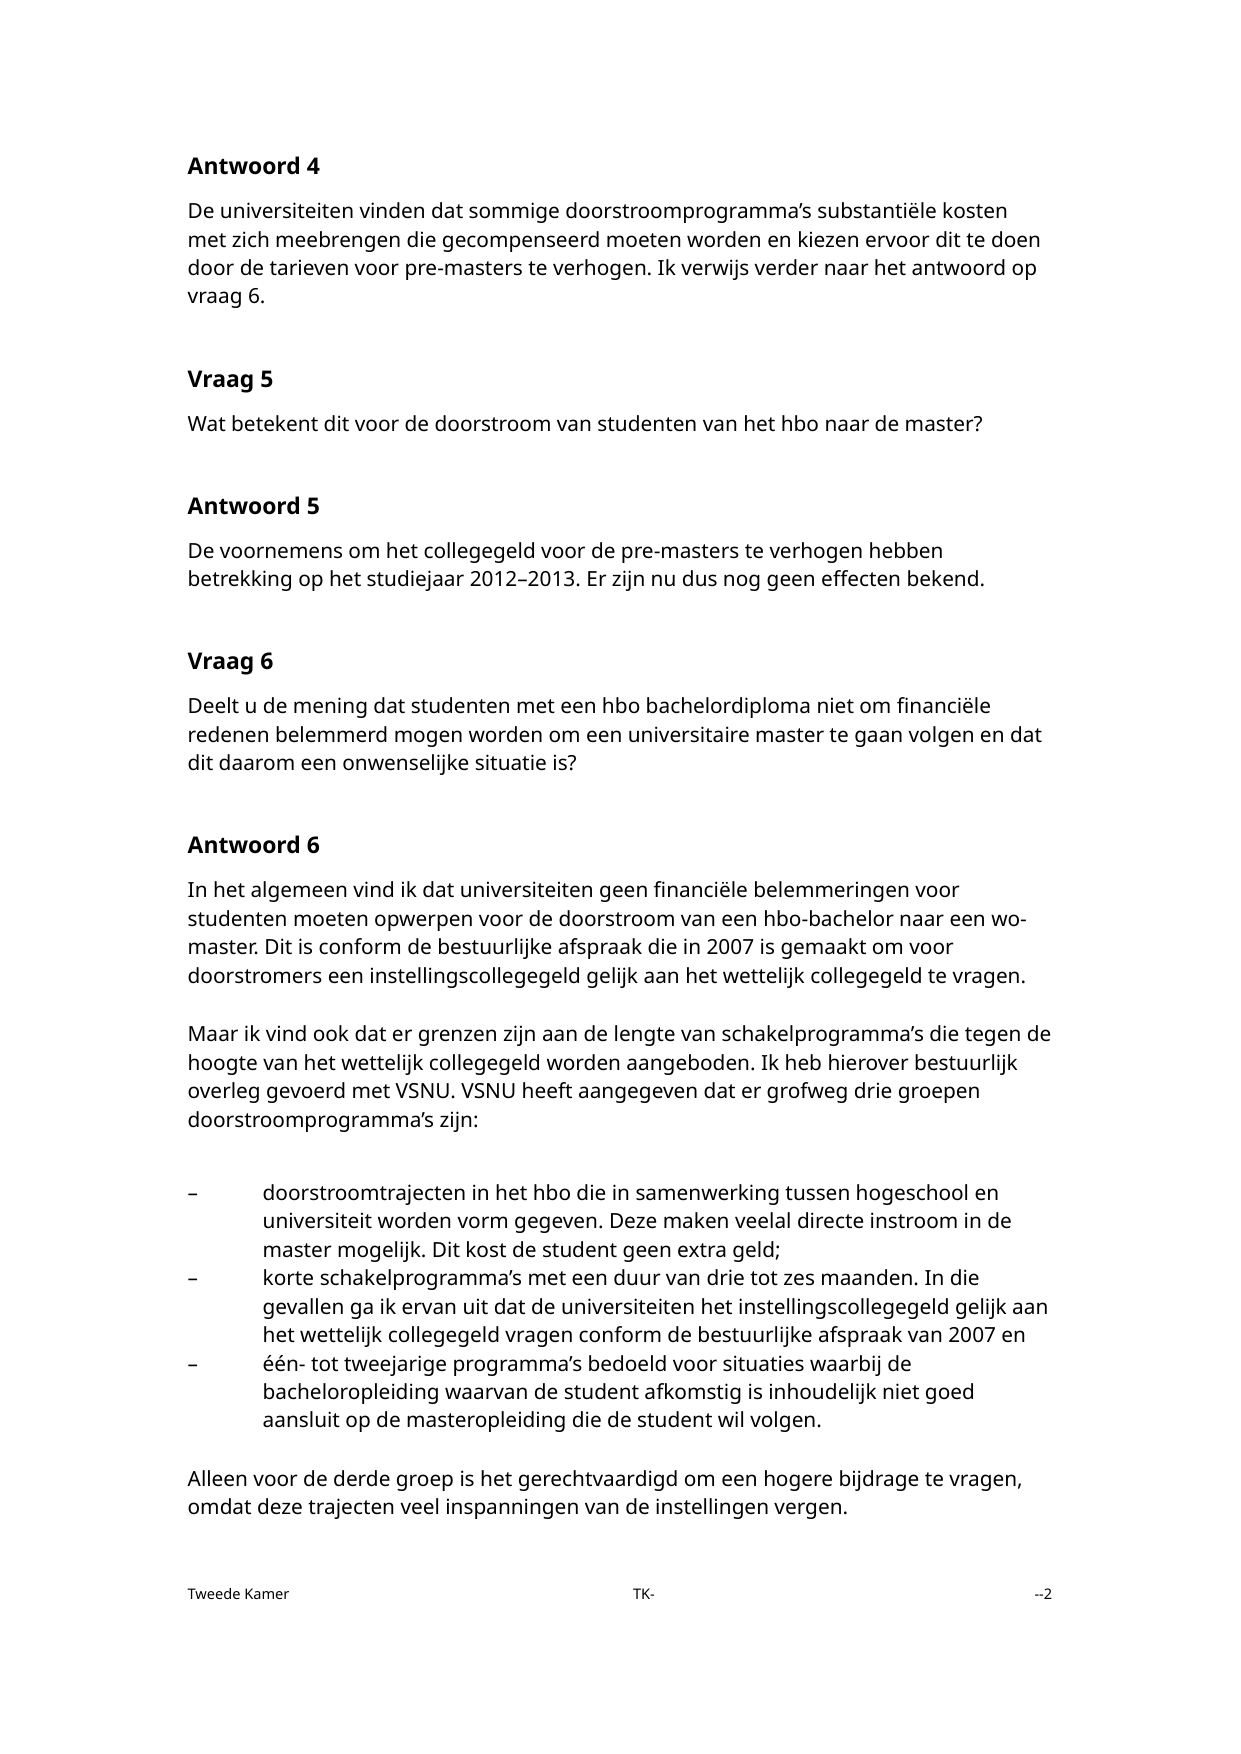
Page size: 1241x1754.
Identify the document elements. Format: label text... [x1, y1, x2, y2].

subtitle Vraag 6 [187, 645, 1053, 677]
list doorstroomtrajecten in het hbo die in samenwerking tussen hogeschool en universiteit worden vorm gegeven. Deze maken veelal directe instroom in de master mogelijk. Dit kost de student geen extra geld; [187, 1178, 1053, 1263]
list één- tot tweejarige programma’s bedoeld voor situaties waarbij de bacheloropleiding waarvan de student afkomstig is inhoudelijk niet goed aansluit op de masteropleiding die de student wil volgen. [187, 1349, 1053, 1434]
subtitle Antwoord 6 [187, 829, 1053, 861]
text De universiteiten vinden dat sommige doorstroomprogramma’s substantiële kosten met zich meebrengen die gecompenseerd moeten worden en kiezen ervoor dit te doen door de tarieven voor pre-masters te verhogen. Ik verwijs verder naar het antwoord op vraag 6. [187, 196, 1053, 310]
subtitle Antwoord 4 [187, 150, 1053, 181]
text De voornemens om het collegegeld voor de pre-masters te verhogen hebben betrekking op het studiejaar 2012–2013. Er zijn nu dus nog geen effecten bekend. [187, 536, 1053, 593]
subtitle Antwoord 5 [187, 490, 1053, 521]
text Maar ik vind ook dat er grenzen zijn aan de lengte van schakelprogramma’s die tegen de hoogte van het wettelijk collegegeld worden aangeboden. Ik heb hierover bestuurlijk overleg gevoerd met VSNU. VSNU heeft aangegeven dat er grofweg drie groepen doorstroomprogramma’s zijn: [187, 1019, 1053, 1133]
text Wat betekent dit voor de doorstroom van studenten van het hbo naar de master? [187, 409, 1053, 437]
list korte schakelprogramma’s met een duur van drie tot zes maanden. In die gevallen ga ik ervan uit dat de universiteiten het instellingscollegegeld gelijk aan het wettelijk collegegeld vragen conform de bestuurlijke afspraak van 2007 en [187, 1263, 1053, 1349]
text In het algemeen vind ik dat universiteiten geen financiële belemmeringen voor studenten moeten opwerpen voor de doorstroom van een hbo-bachelor naar een wo-master. Dit is conform de bestuurlijke afspraak die in 2007 is gemaakt om voor doorstromers een instellingscollegegeld gelijk aan het wettelijk collegegeld te vragen. [187, 876, 1053, 989]
text Alleen voor de derde groep is het gerechtvaardigd om een hogere bijdrage te vragen, omdat deze trajecten veel inspanningen van de instellingen vergen. [187, 1464, 1053, 1521]
subtitle Vraag 5 [187, 362, 1053, 394]
text Deelt u de mening dat studenten met een hbo bachelordiploma niet om financiële redenen belemmerd mogen worden om een universitaire master te gaan volgen en dat dit daarom een onwenselijke situatie is? [187, 692, 1053, 777]
